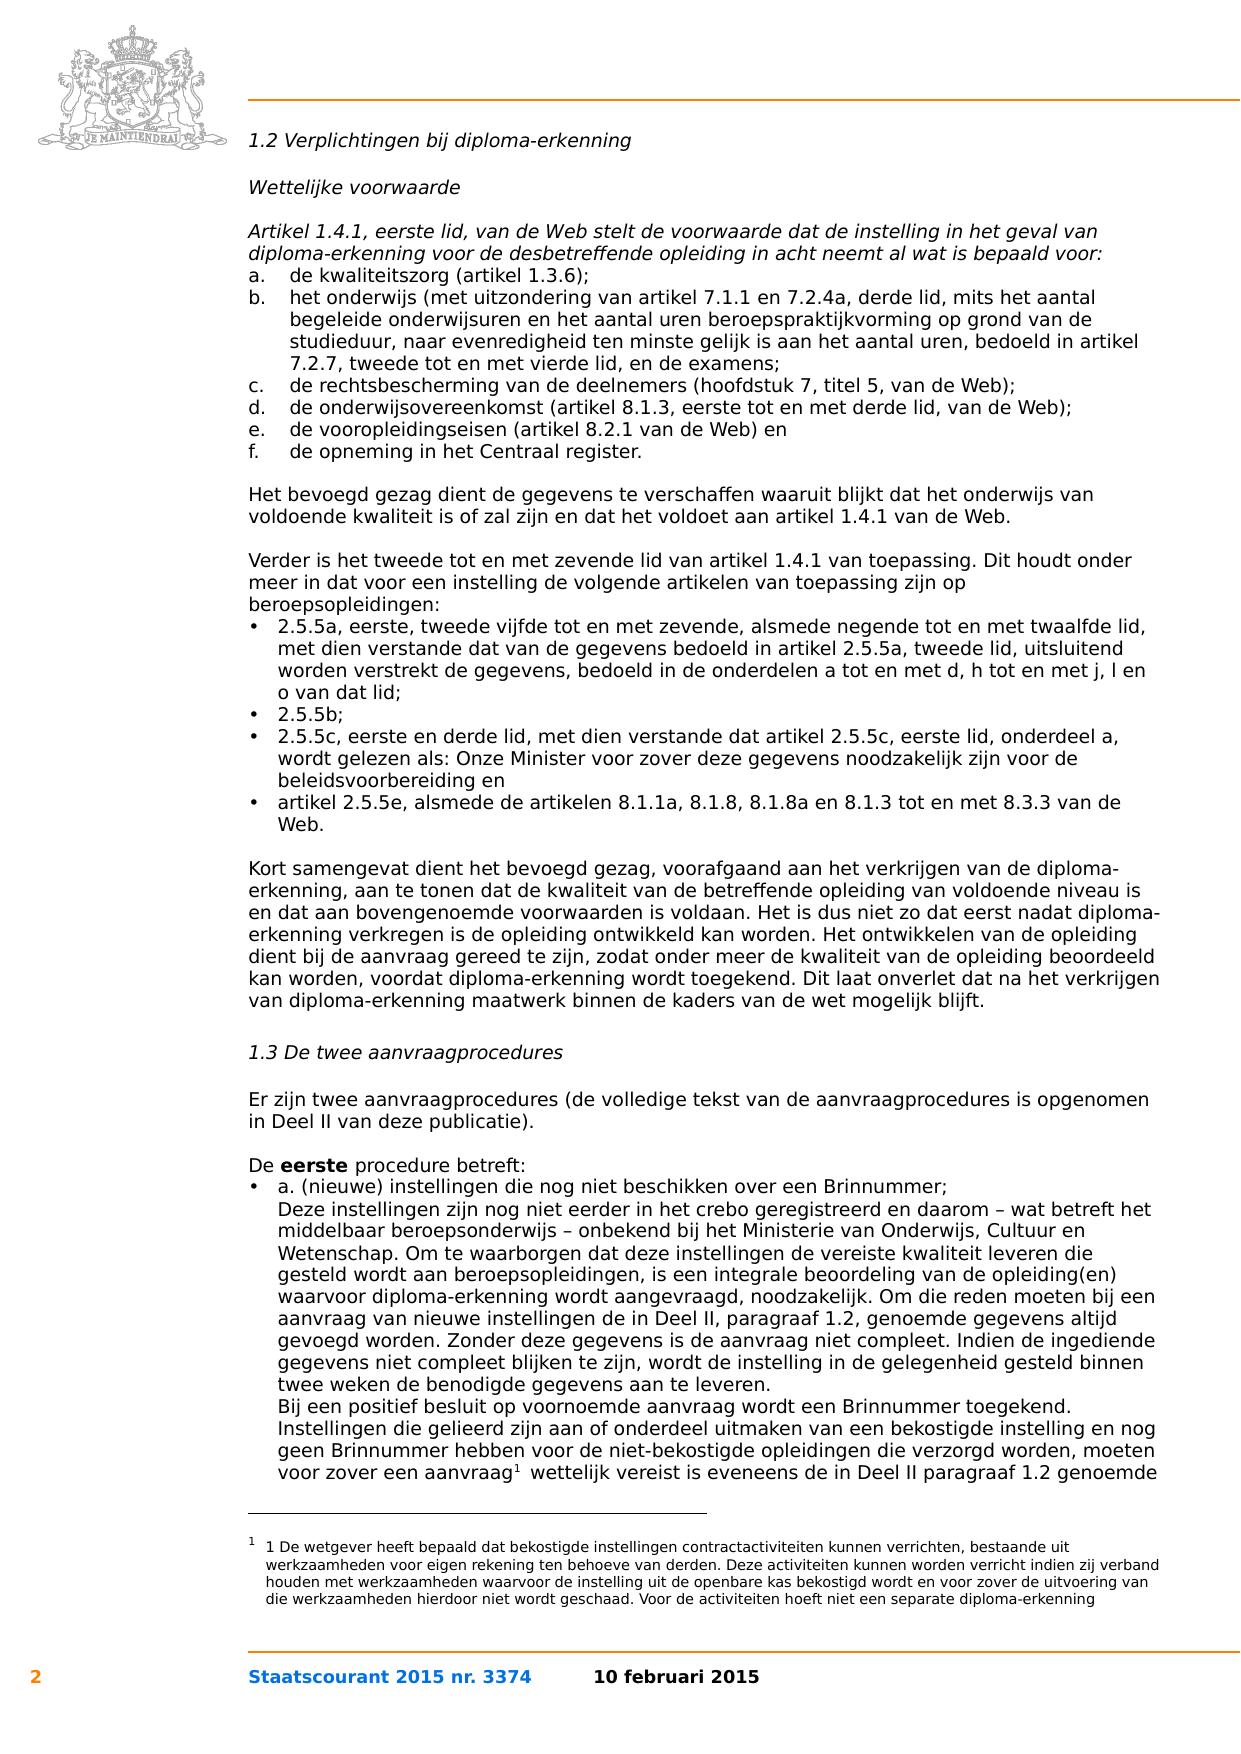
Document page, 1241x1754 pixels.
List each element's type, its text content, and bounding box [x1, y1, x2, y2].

text Bij een positief besluit op voornoemde aanvraag wordt een Brinnummer toegekend. [277, 1396, 1163, 1418]
text Er zijn twee aanvraagprocedures (de volledige tekst van de aanvraagprocedures is opgenomen in Deel II van deze publicatie). [248, 1089, 1163, 1133]
text c. de rechtsbescherming van de deelnemers (hoofdstuk 7, titel 5, van de Web); [248, 374, 1163, 397]
text Deze instellingen zijn nog niet eerder in het crebo geregistreerd en daarom – wat betreft het middelbaar beroepsonderwijs – onbekend bij het Ministerie van Onderwijs, Cultuur en Wetenschap. Om te waarborgen dat deze instellingen de vereiste kwaliteit leveren die gesteld wordt aan beroepsopleidingen, is een integrale beoordeling van de opleiding(en) waarvoor diploma-erkenning wordt aangevraagd, noodzakelijk. Om die reden moeten bij een aanvraag van nieuwe instellingen de in Deel II, paragraaf 1.2, genoemde gegevens altijd gevoegd worden. Zonder deze gegevens is de aanvraag niet compleet. Indien de ingediende gegevens niet compleet blijken te zijn, wordt de instelling in de gelegenheid gesteld binnen twee weken de benodigde gegevens aan te leveren. [277, 1198, 1163, 1396]
subtitle 1.3 De twee aanvraagprocedures [248, 1042, 1163, 1064]
text a. de kwaliteitszorg (artikel 1.3.6); [248, 265, 1163, 287]
text • 2.5.5b; [248, 704, 1163, 726]
text Kort samengevat dient het bevoegd gezag, voorafgaand aan het verkrijgen van de diploma-erkenning, aan te tonen dat de kwaliteit van de betreffende opleiding van voldoende niveau is en dat aan bovengenoemde voorwaarden is voldaan. Het is dus niet zo dat eerst nadat diploma-erkenning verkregen is de opleiding ontwikkeld kan worden. Het ontwikkelen van de opleiding dient bij de aanvraag gereed te zijn, zodat onder meer de kwaliteit van de opleiding beoordeeld kan worden, voordat diploma-erkenning wordt toegekend. Dit laat onverlet dat na het verkrijgen van diploma-erkenning maatwerk binnen de kaders van de wet mogelijk blijft. [248, 858, 1163, 1012]
subtitle Wettelijke voorwaarde [248, 177, 1163, 199]
text De eerste procedure betreft: [248, 1154, 1163, 1176]
text • a. (nieuwe) instellingen die nog niet beschikken over een Brinnummer; [248, 1176, 1163, 1198]
text b. het onderwijs (met uitzondering van artikel 7.1.1 en 7.2.4a, derde lid, mits het aantal begeleide onderwijsuren en het aantal uren beroepspraktijkvorming op grond van de studieduur, naar evenredigheid ten minste gelijk is aan het aantal uren, bedoeld in artikel 7.2.7, tweede tot en met vierde lid, en de examens; [248, 287, 1163, 374]
text • artikel 2.5.5e, alsmede de artikelen 8.1.1a, 8.1.8, 8.1.8a en 8.1.3 tot en met 8.3.3 van de Web. [248, 792, 1163, 836]
text Verder is het tweede tot en met zevende lid van artikel 1.4.1 van toepassing. Dit houdt onder meer in dat voor een instelling de volgende artikelen van toepassing zijn op beroepsopleidingen: [248, 550, 1163, 616]
text d. de onderwijsovereenkomst (artikel 8.1.3, eerste tot en met derde lid, van de Web); [248, 397, 1163, 418]
text • 2.5.5c, eerste en derde lid, met dien verstande dat artikel 2.5.5c, eerste lid, onderdeel a, wordt gelezen als: Onze Minister voor zover deze gegevens noodzakelijk zijn voor de beleidsvoorbereiding en [248, 726, 1163, 792]
text • 2.5.5a, eerste, tweede vijfde tot en met zevende, alsmede negende tot en met twaalfde lid, met dien verstande dat van de gegevens bedoeld in artikel 2.5.5a, tweede lid, uitsluitend worden verstrekt de gegevens, bedoeld in de onderdelen a tot en met d, h tot en met j, l en o van dat lid; [248, 616, 1163, 704]
text e. de vooropleidingseisen (artikel 8.2.1 van de Web) en [248, 418, 1163, 441]
text f. de opneming in het Centraal register. [248, 441, 1163, 462]
text Het bevoegd gezag dient de gegevens te verschaffen waaruit blijkt dat het onderwijs van voldoende kwaliteit is of zal zijn en dat het voldoet aan artikel 1.4.1 van de Web. [248, 484, 1163, 528]
text Artikel 1.4.1, eerste lid, van de Web stelt de voorwaarde dat de instelling in het geval van diploma-erkenning voor de desbetreffende opleiding in acht neemt al wat is bepaald voor: [248, 221, 1163, 265]
subtitle 1.2 Verplichtingen bij diploma-erkenning [248, 130, 1163, 152]
text 1 De wetgever heeft bepaald dat bekostigde instellingen contractactiviteiten kunnen verrichten, bestaande uit werkzaamheden voor eigen rekening ten behoeve van derden. Deze activiteiten kunnen worden verricht indien zij verband houden met werkzaamheden waarvoor de instelling uit de openbare kas bekostigd wordt en voor zover de uitvoering van die werkzaamheden hierdoor niet wordt geschaad. Voor de activiteiten hoeft niet een separate diploma-erkenning [248, 1535, 1163, 1608]
text Instellingen die gelieerd zijn aan of onderdeel uitmaken van een bekostigde instelling en nog geen Brinnummer hebben voor de niet-bekostigde opleidingen die verzorgd worden, moeten voor zover een aanvraag wettelijk vereist is eveneens de in Deel II paragraaf 1.2 genoemde [277, 1418, 1163, 1484]
picture [38, 25, 227, 150]
